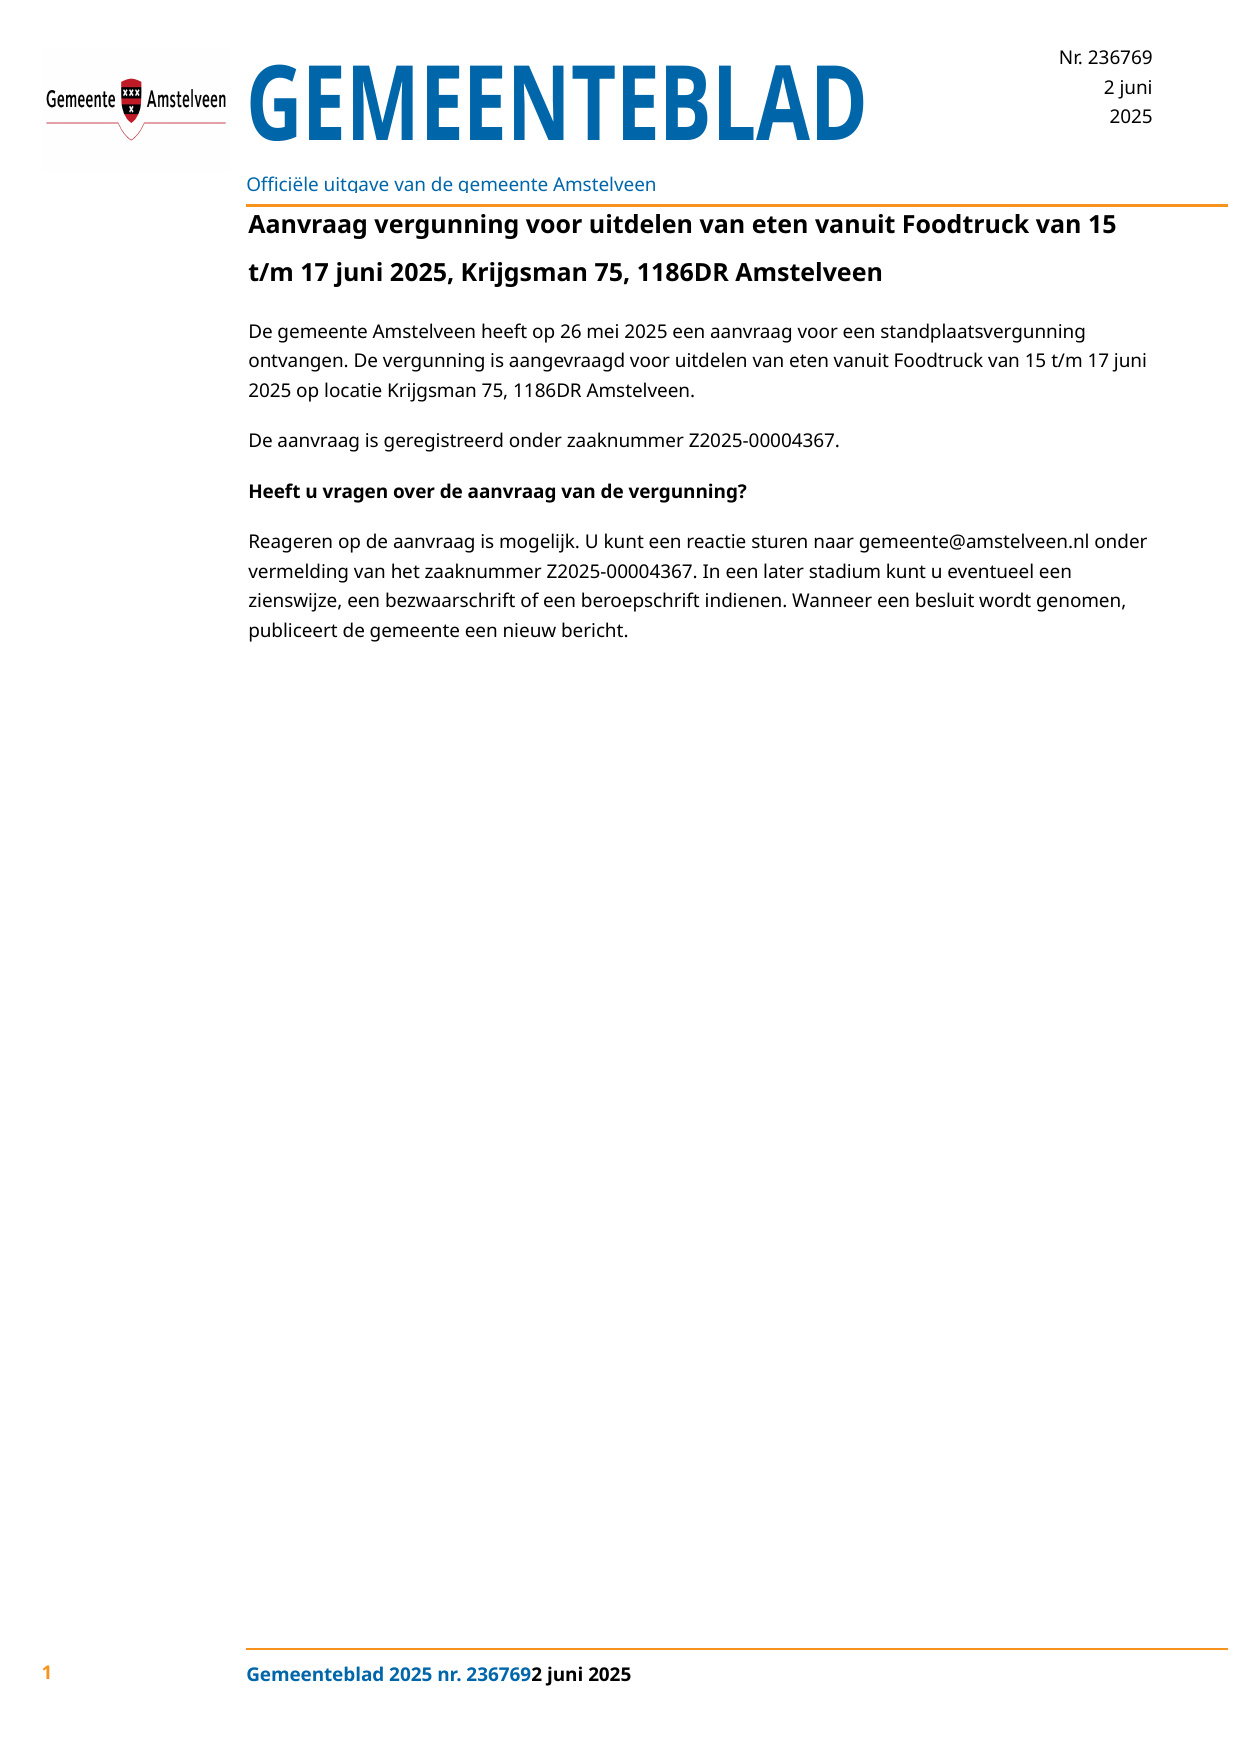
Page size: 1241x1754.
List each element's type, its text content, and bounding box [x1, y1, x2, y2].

text Heeft u vragen over de aanvraag van de vergunning? [248, 478, 1152, 504]
text Aanvraag vergunning voor uitdelen van eten vanuit Foodtruck van 15 t/m 17 juni 2025, Krijgsman 75, 1186DR Amstelveen [248, 207, 1152, 288]
text De gemeente Amstelveen heeft op 26 mei 2025 een aanvraag voor een standplaatsvergunning ontvangen. De vergunning is aangevraagd voor uitdelen van eten vanuit Foodtruck van 15 t/m 17 juni 2025 op locatie Krijgsman 75, 1186DR Amstelveen. [248, 318, 1152, 403]
text De aanvraag is geregistreerd onder zaaknummer Z2025-00004367. [248, 427, 1152, 453]
text Reageren op de aanvraag is mogelijk. U kunt een reactie sturen naar gemeente@amstelveen.nl onder vermelding van het zaaknummer Z2025-00004367. In een later stadium kunt u eventueel een zienswijze, een bezwaarschrift of een beroepschrift indienen. Wanneer een besluit wordt genomen, publiceert de gemeente een nieuw bericht. [248, 528, 1152, 643]
picture [41, 47, 231, 172]
